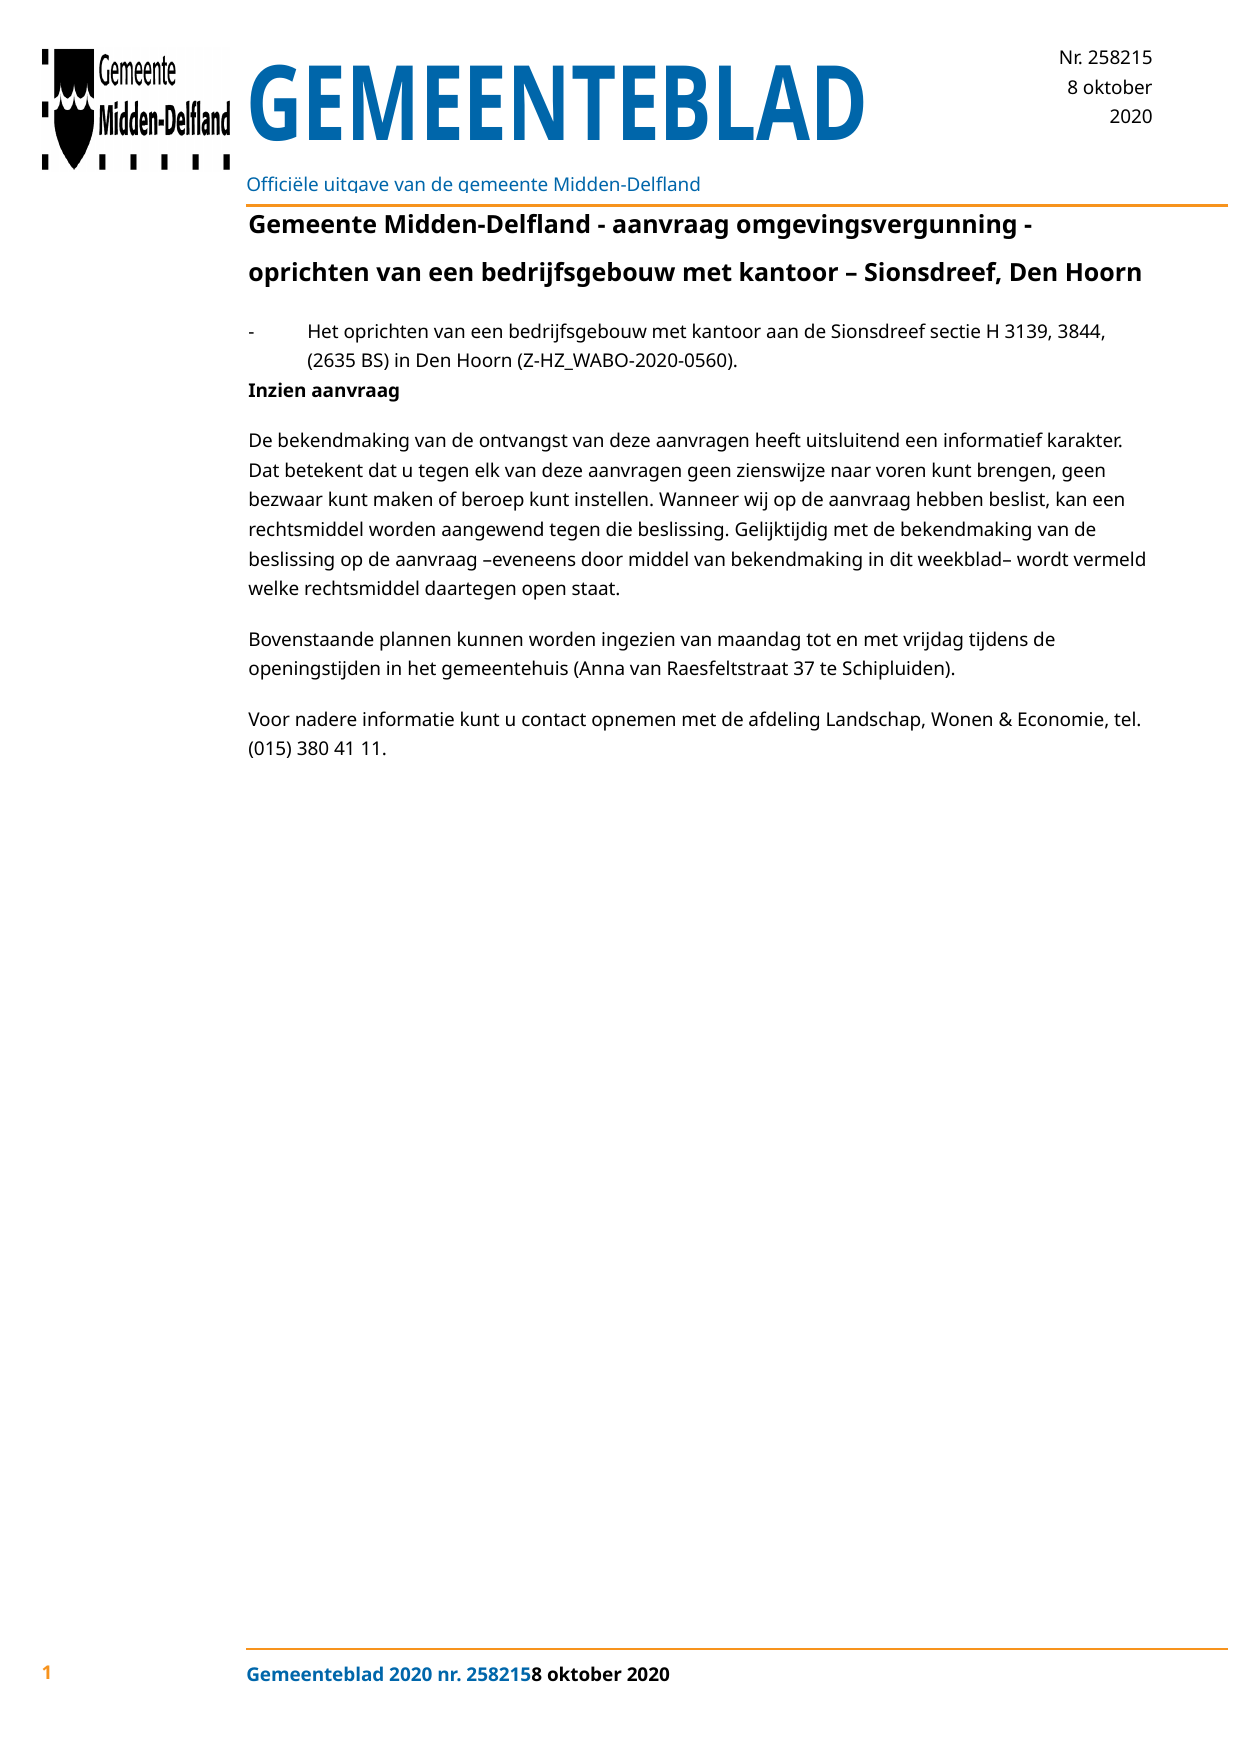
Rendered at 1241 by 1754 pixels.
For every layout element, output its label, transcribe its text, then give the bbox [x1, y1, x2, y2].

text De bekendmaking van de ontvangst van deze aanvragen heeft uitsluitend een informatief karakter. Dat betekent dat u tegen elk van deze aanvragen geen zienswijze naar voren kunt brengen, geen bezwaar kunt maken of beroep kunt instellen. Wanneer wij op de aanvraag hebben beslist, kan een rechtsmiddel worden aangewend tegen die beslissing. Gelijktijdig met de bekendmaking van de beslissing op de aanvraag –eveneens door middel van bekendmaking in dit weekblad– wordt vermeld welke rechtsmiddel daartegen open staat. [248, 427, 1152, 601]
list Het oprichten van een bedrijfsgebouw met kantoor aan de Sionsdreef sectie H 3139, 3844, (2635 BS) in Den Hoorn (Z-HZ_WABO-2020-0560). [248, 318, 1152, 373]
text Gemeente Midden-Delfland - aanvraag omgevingsvergunning - oprichten van een bedrijfsgebouw met kantoor – Sionsdreef, Den Hoorn [248, 207, 1152, 288]
text Voor nadere informatie kunt u contact opnemen met de afdeling Landschap, Wonen & Economie, tel. (015) 380 41 11. [248, 706, 1152, 761]
text Inzien aanvraag [248, 377, 1152, 403]
picture [41, 47, 231, 172]
text Bovenstaande plannen kunnen worden ingezien van maandag tot en met vrijdag tijdens de openingstijden in het gemeentehuis (Anna van Raesfeltstraat 37 te Schipluiden). [248, 626, 1152, 681]
